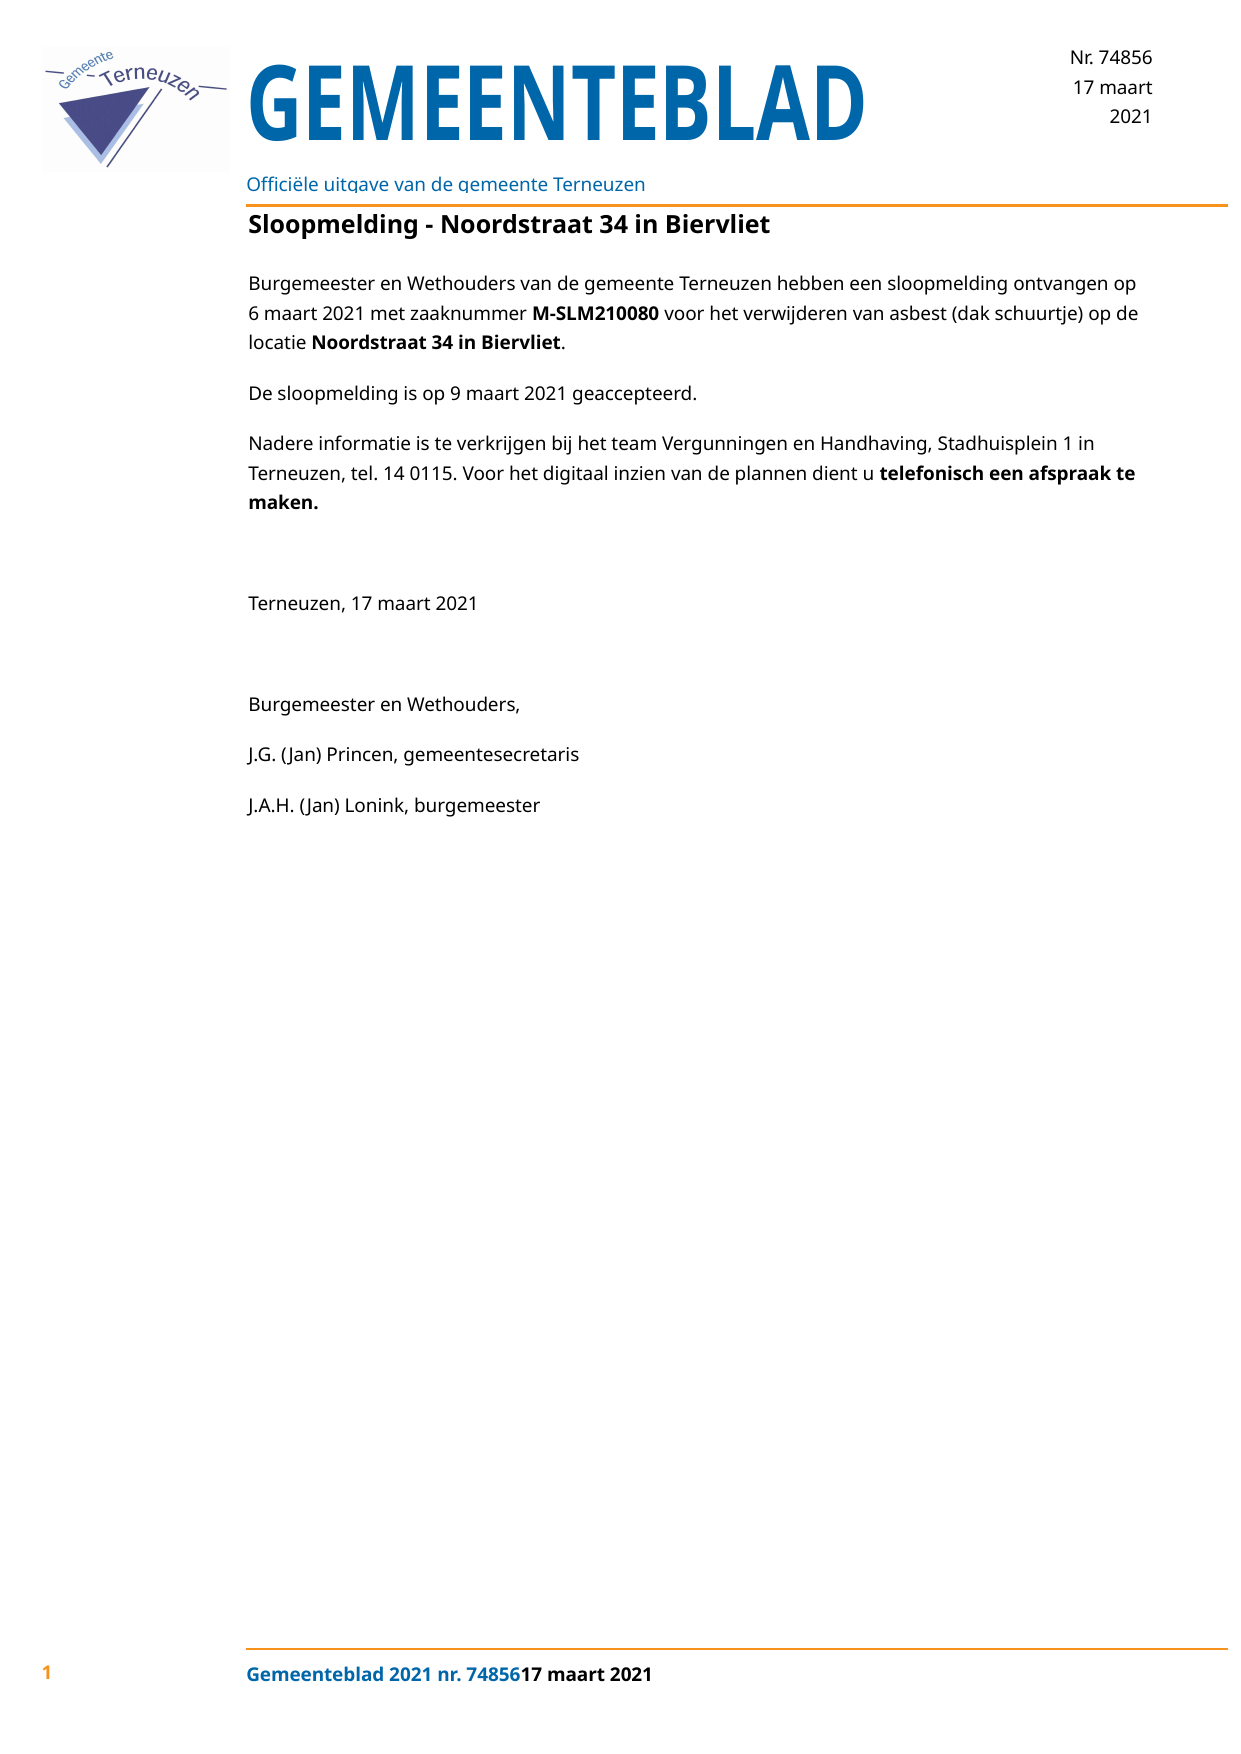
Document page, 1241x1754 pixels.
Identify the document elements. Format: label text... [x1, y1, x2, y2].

text Burgemeester en Wethouders, [248, 691, 1152, 717]
text Terneuzen, 17 maart 2021 [248, 590, 1152, 616]
text De sloopmelding is op 9 maart 2021 geaccepteerd. [248, 380, 1152, 406]
text Burgemeester en Wethouders van de gemeente Terneuzen hebben een sloopmelding ontvangen op 6 maart 2021 met zaaknummer M-SLM210080 voor het verwijderen van asbest (dak schuurtje) op de locatie Noordstraat 34 in Biervliet. [248, 270, 1152, 355]
picture [41, 47, 231, 172]
text Sloopmelding - Noordstraat 34 in Biervliet [248, 207, 1152, 241]
text J.G. (Jan) Princen, gemeentesecretaris [248, 742, 1152, 767]
text Nadere informatie is te verkrijgen bij het team Vergunningen en Handhaving, Stadhuisplein 1 in Terneuzen, tel. 14 0115. Voor het digitaal inzien van de plannen dient u telefonisch een afspraak te maken. [248, 430, 1152, 515]
text J.A.H. (Jan) Lonink, burgemeester [248, 792, 1152, 818]
